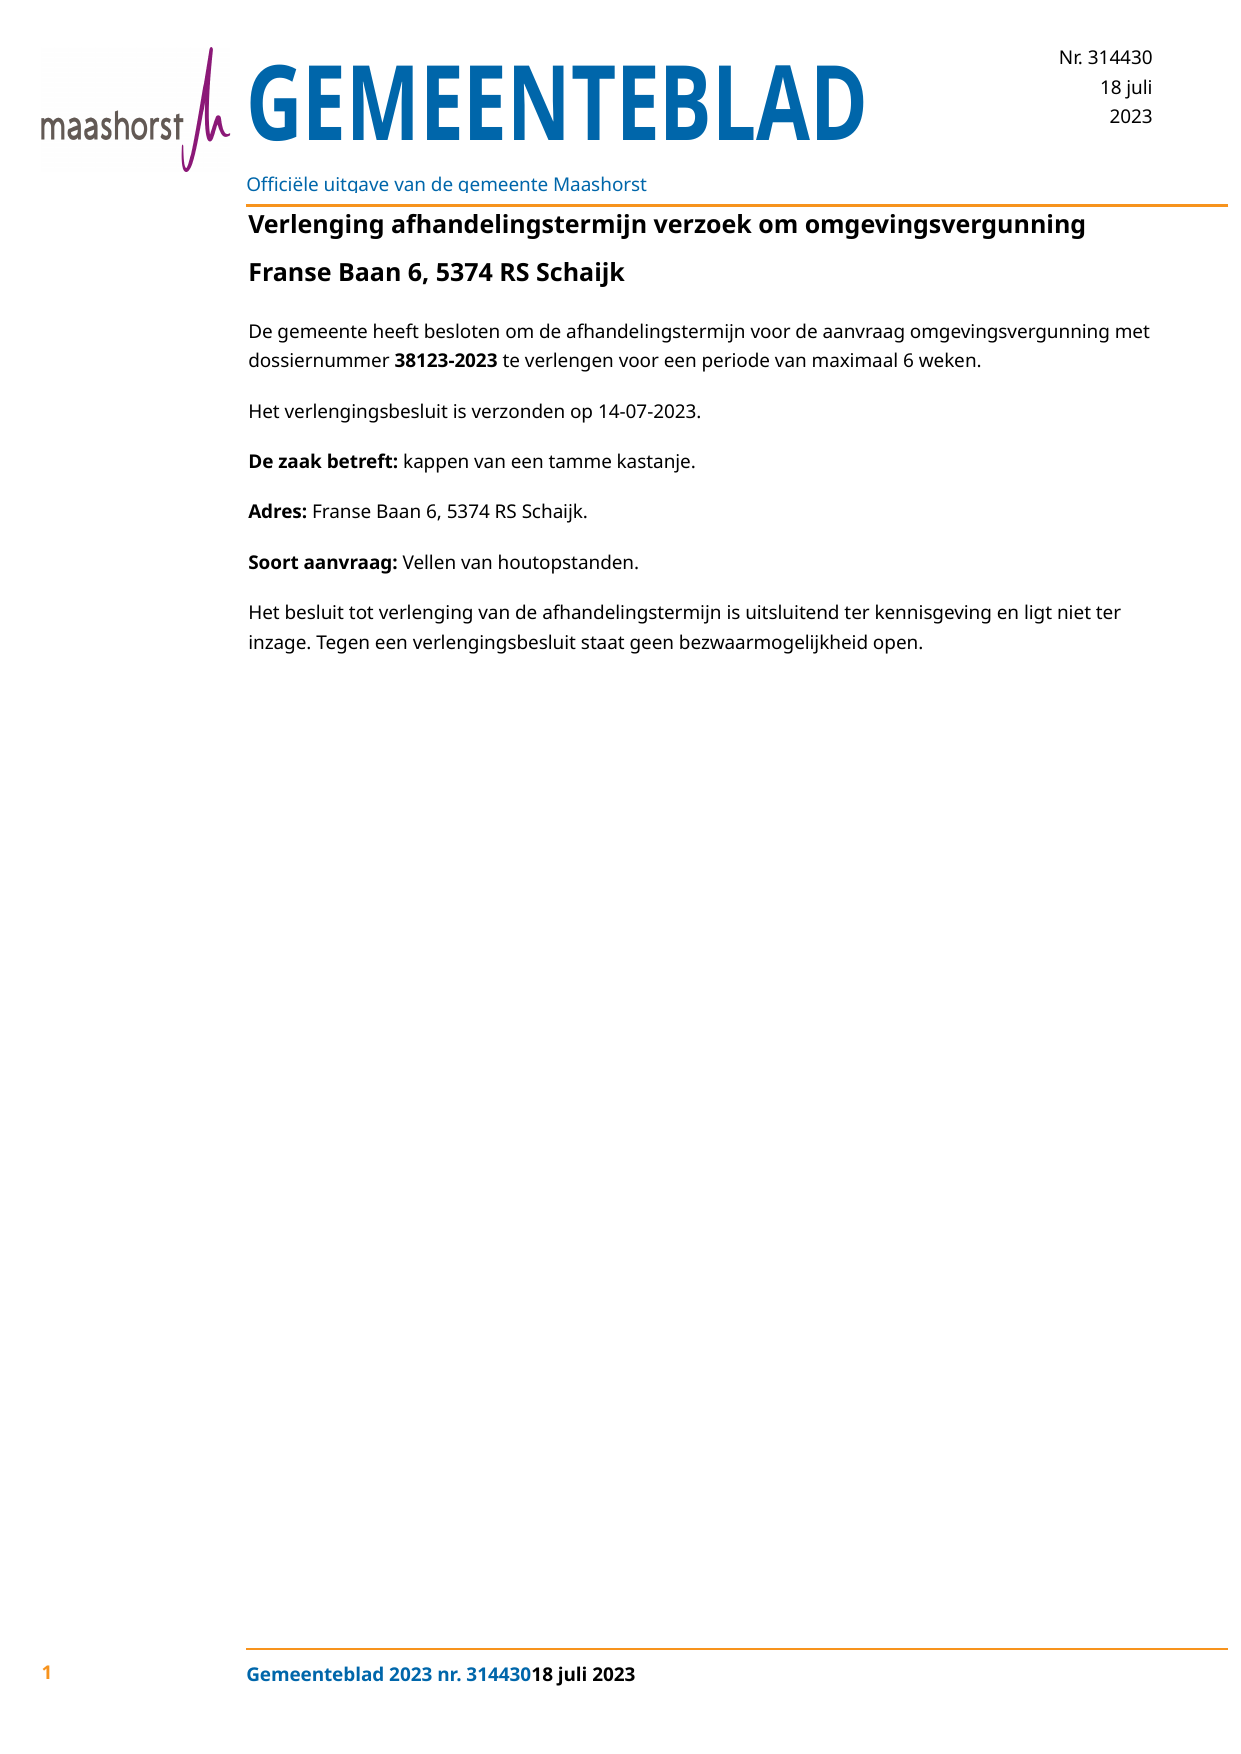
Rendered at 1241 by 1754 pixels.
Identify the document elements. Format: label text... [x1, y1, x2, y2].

picture [41, 47, 231, 172]
text De zaak betreft: kappen van een tamme kastanje. [248, 448, 1152, 474]
text Adres: Franse Baan 6, 5374 RS Schaijk. [248, 499, 1152, 524]
text Verlenging afhandelingstermijn verzoek om omgevingsvergunning Franse Baan 6, 5374 RS Schaijk [248, 207, 1152, 288]
text Het besluit tot verlenging van de afhandelingstermijn is uitsluitend ter kennisgeving en ligt niet ter inzage. Tegen een verlengingsbesluit staat geen bezwaarmogelijkheid open. [248, 599, 1152, 655]
text Soort aanvraag: Vellen van houtopstanden. [248, 549, 1152, 575]
text Het verlengingsbesluit is verzonden op 14-07-2023. [248, 398, 1152, 424]
text De gemeente heeft besloten om de afhandelingstermijn voor de aanvraag omgevingsvergunning met dossiernummer 38123-2023 te verlengen voor een periode van maximaal 6 weken. [248, 318, 1152, 373]
